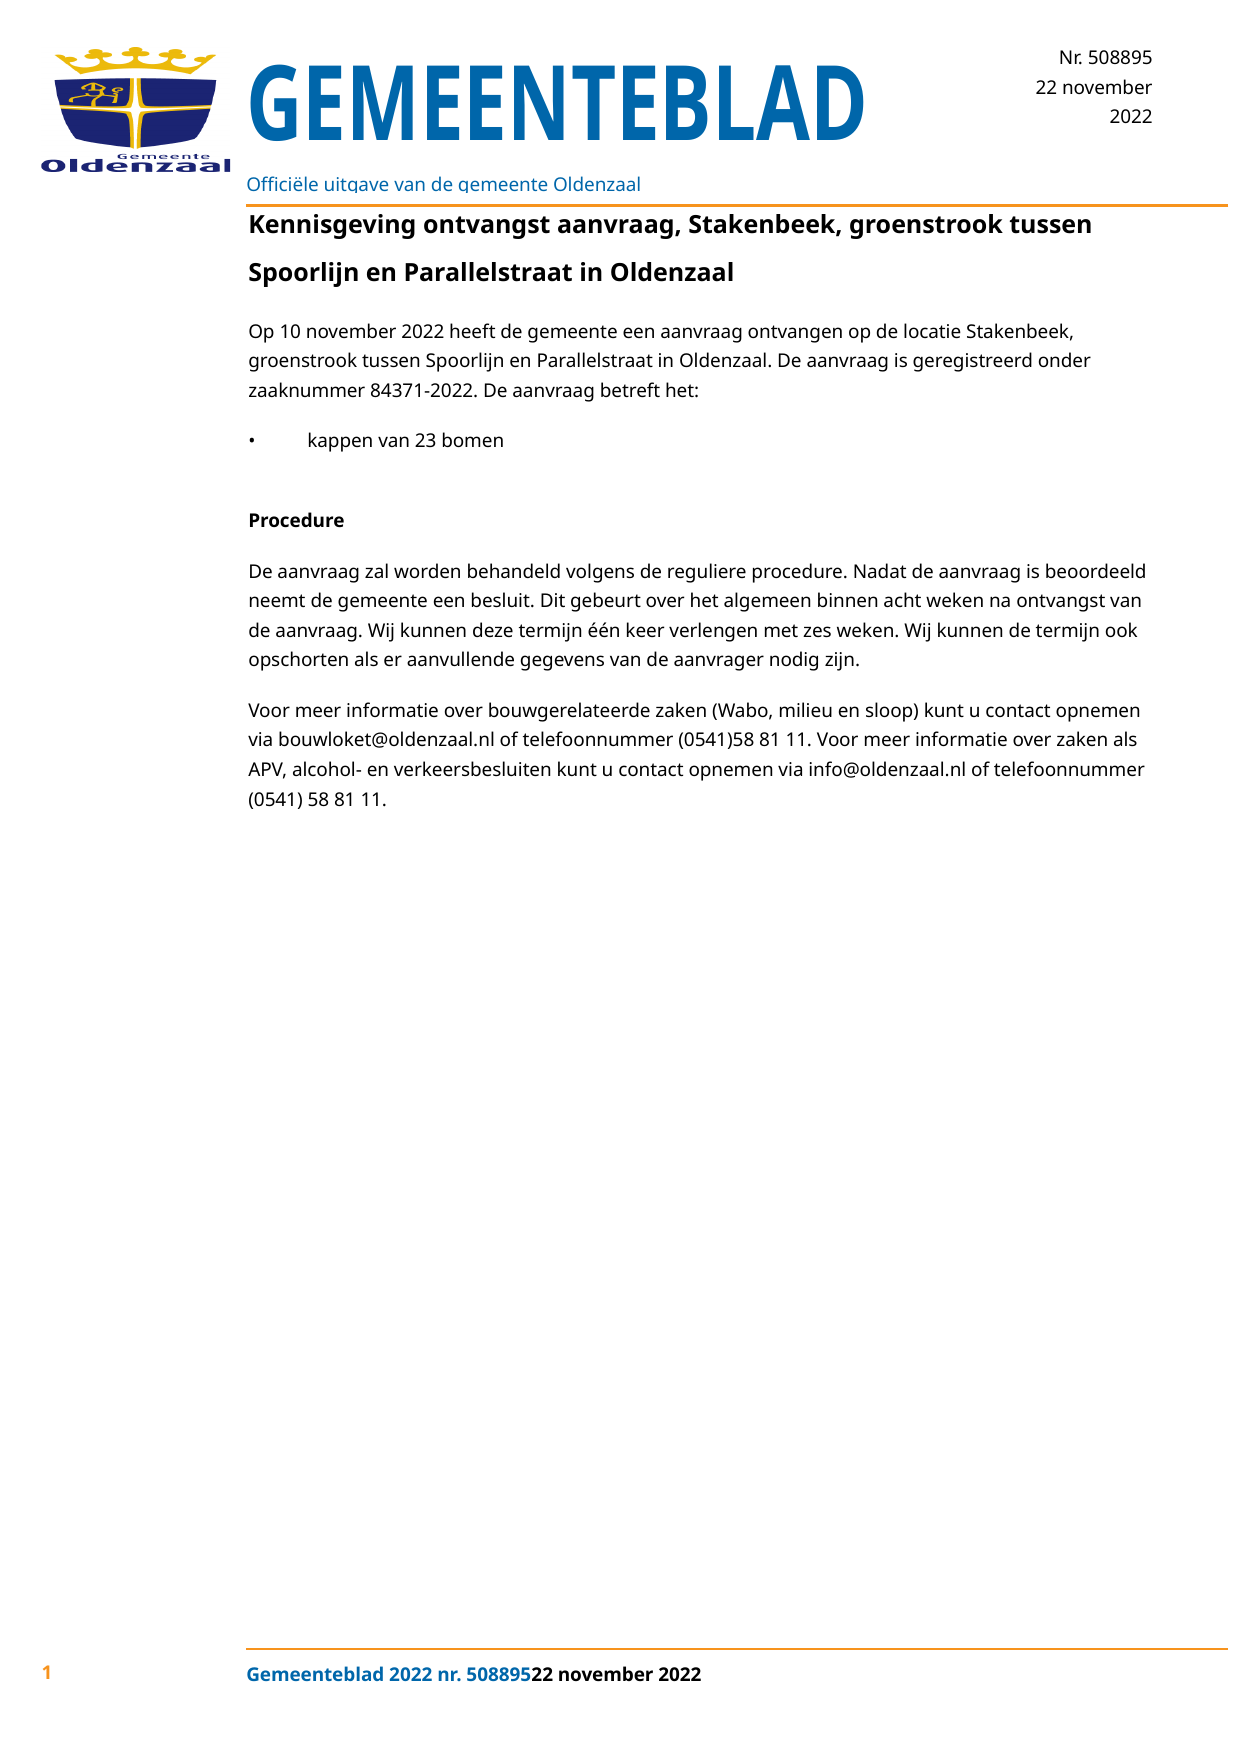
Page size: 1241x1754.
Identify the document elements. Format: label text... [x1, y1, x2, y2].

picture [41, 47, 231, 172]
text Procedure [248, 507, 1152, 533]
text Kennisgeving ontvangst aanvraag, Stakenbeek, groenstrook tussen Spoorlijn en Parallelstraat in Oldenzaal [248, 207, 1152, 288]
text Voor meer informatie over bouwgerelateerde zaken (Wabo, milieu en sloop) kunt u contact opnemen via bouwloket@oldenzaal.nl of telefoonnummer (0541)58 81 11. Voor meer informatie over zaken als APV, alcohol- en verkeersbesluiten kunt u contact opnemen via info@oldenzaal.nl of telefoonnummer (0541) 58 81 11. [248, 697, 1152, 812]
text De aanvraag zal worden behandeld volgens de reguliere procedure. Nadat de aanvraag is beoordeeld neemt de gemeente een besluit. Dit gebeurt over het algemeen binnen acht weken na ontvangst van de aanvraag. Wij kunnen deze termijn één keer verlengen met zes weken. Wij kunnen de termijn ook opschorten als er aanvullende gegevens van de aanvrager nodig zijn. [248, 558, 1152, 672]
text Op 10 november 2022 heeft de gemeente een aanvraag ontvangen op de locatie Stakenbeek, groenstrook tussen Spoorlijn en Parallelstraat in Oldenzaal. De aanvraag is geregistreerd onder zaaknummer 84371-2022. De aanvraag betreft het: [248, 318, 1152, 403]
list kappen van 23 bomen [248, 427, 1152, 453]
